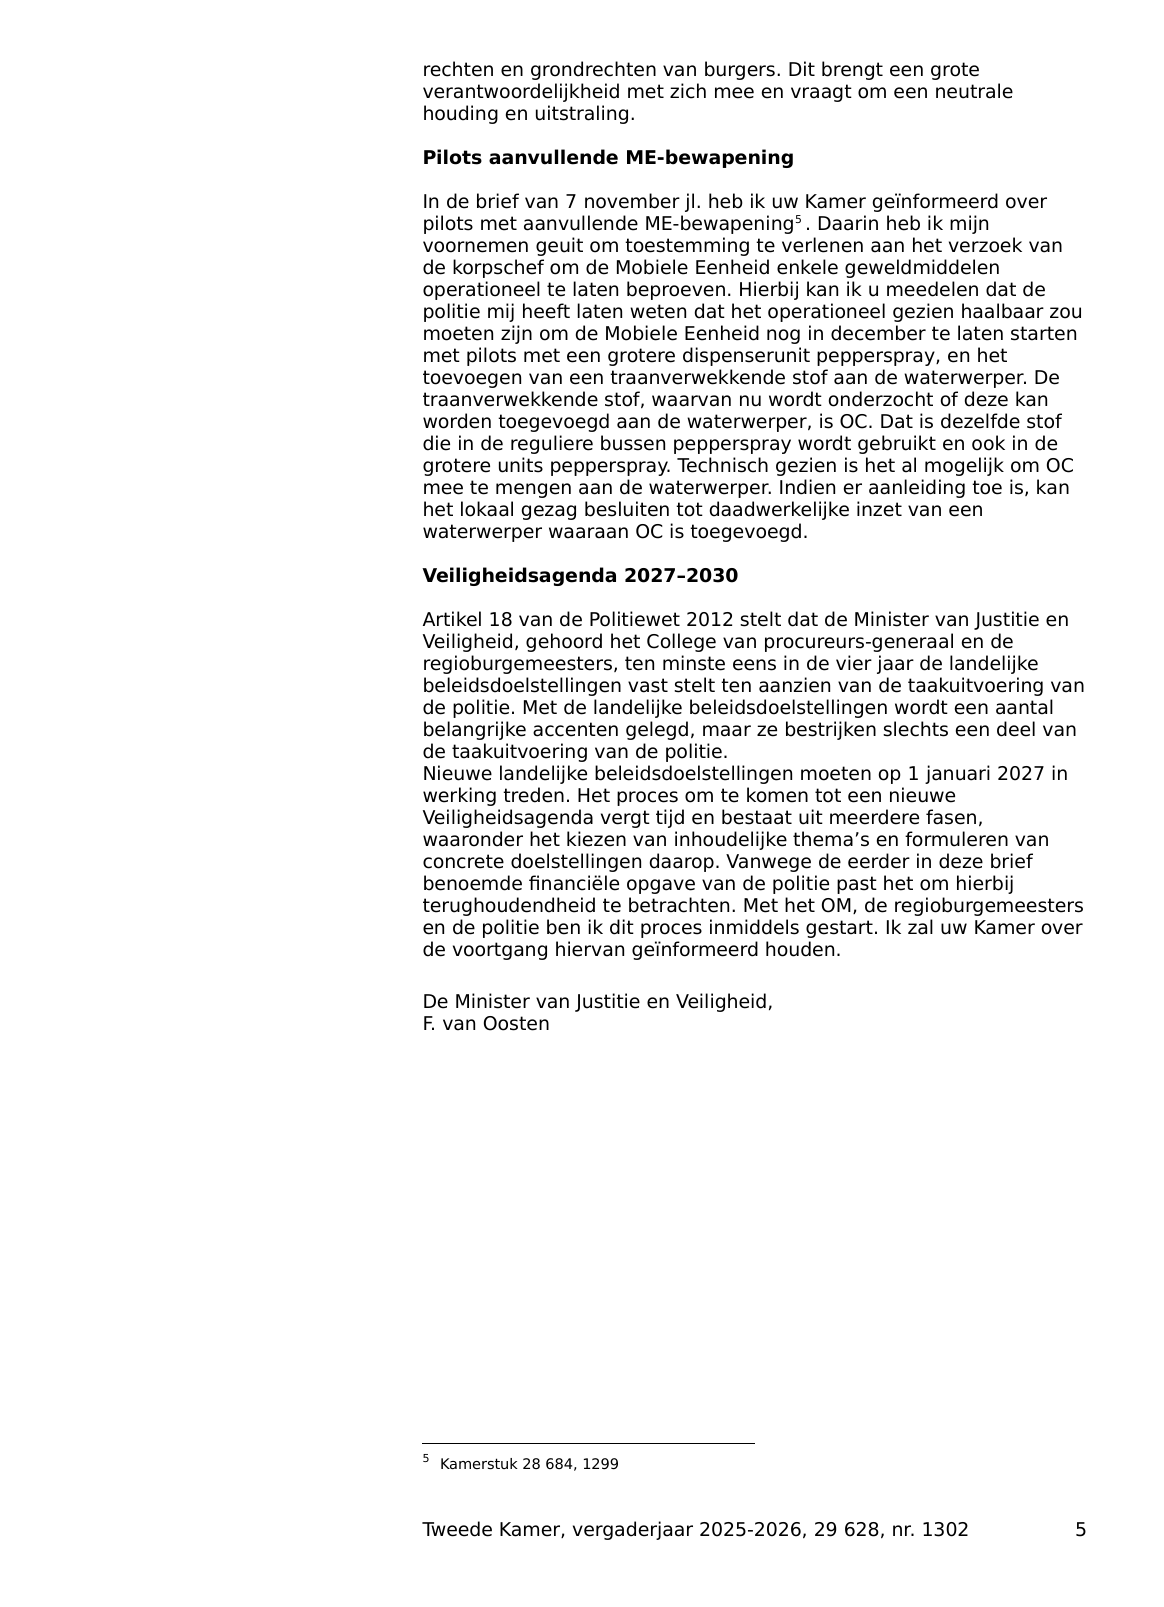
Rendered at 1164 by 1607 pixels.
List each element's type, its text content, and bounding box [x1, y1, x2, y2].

text Artikel 18 van de Politiewet 2012 stelt dat de Minister van Justitie en Veiligheid, gehoord het College van procureurs-generaal en de regioburgemeesters, ten minste eens in de vier jaar de landelijke beleidsdoelstellingen vast stelt ten aanzien van de taakuitvoering van de politie. Met de landelijke beleidsdoelstellingen wordt een aantal belangrijke accenten gelegd, maar ze bestrijken slechts een deel van de taakuitvoering van de politie. [422, 609, 1087, 763]
text De Minister van Justitie en Veiligheid, F. van Oosten [422, 991, 1087, 1035]
text Kamerstuk 28 684, 1299 [422, 1452, 1087, 1474]
text Nieuwe landelijke beleidsdoelstellingen moeten op 1 januari 2027 in werking treden. Het proces om te komen tot een nieuwe Veiligheidsagenda vergt tijd en bestaat uit meerdere fasen, waaronder het kiezen van inhoudelijke thema’s en formuleren van concrete doelstellingen daarop. Vanwege de eerder in deze brief benoemde financiële opgave van de politie past het om hierbij terughoudendheid te betrachten. Met het OM, de regioburgemeesters en de politie ben ik dit proces inmiddels gestart. Ik zal uw Kamer over de voortgang hiervan geïnformeerd houden. [422, 763, 1087, 961]
subtitle Pilots aanvullende ME-bewapening [422, 147, 1087, 169]
subtitle Veiligheidsagenda 2027–2030 [422, 565, 1087, 587]
text In de brief van 7 november jl. heb ik uw Kamer geïnformeerd over pilots met aanvullende ME-bewapening. Daarin heb ik mijn voornemen geuit om toestemming te verlenen aan het verzoek van de korpschef om de Mobiele Eenheid enkele geweldmiddelen operationeel te laten beproeven. Hierbij kan ik u meedelen dat de politie mij heeft laten weten dat het operationeel gezien haalbaar zou moeten zijn om de Mobiele Eenheid nog in december te laten starten met pilots met een grotere dispenserunit pepperspray, en het toevoegen van een traanverwekkende stof aan de waterwerper. De traanverwekkende stof, waarvan nu wordt onderzocht of deze kan worden toegevoegd aan de waterwerper, is OC. Dat is dezelfde stof die in de reguliere bussen pepperspray wordt gebruikt en ook in de grotere units pepperspray. Technisch gezien is het al mogelijk om OC mee te mengen aan de waterwerper. Indien er aanleiding toe is, kan het lokaal gezag besluiten tot daadwerkelijke inzet van een waterwerper waaraan OC is toegevoegd. [422, 191, 1087, 543]
text rechten en grondrechten van burgers. Dit brengt een grote verantwoordelijkheid met zich mee en vraagt om een neutrale houding en uitstraling. [422, 59, 1087, 125]
